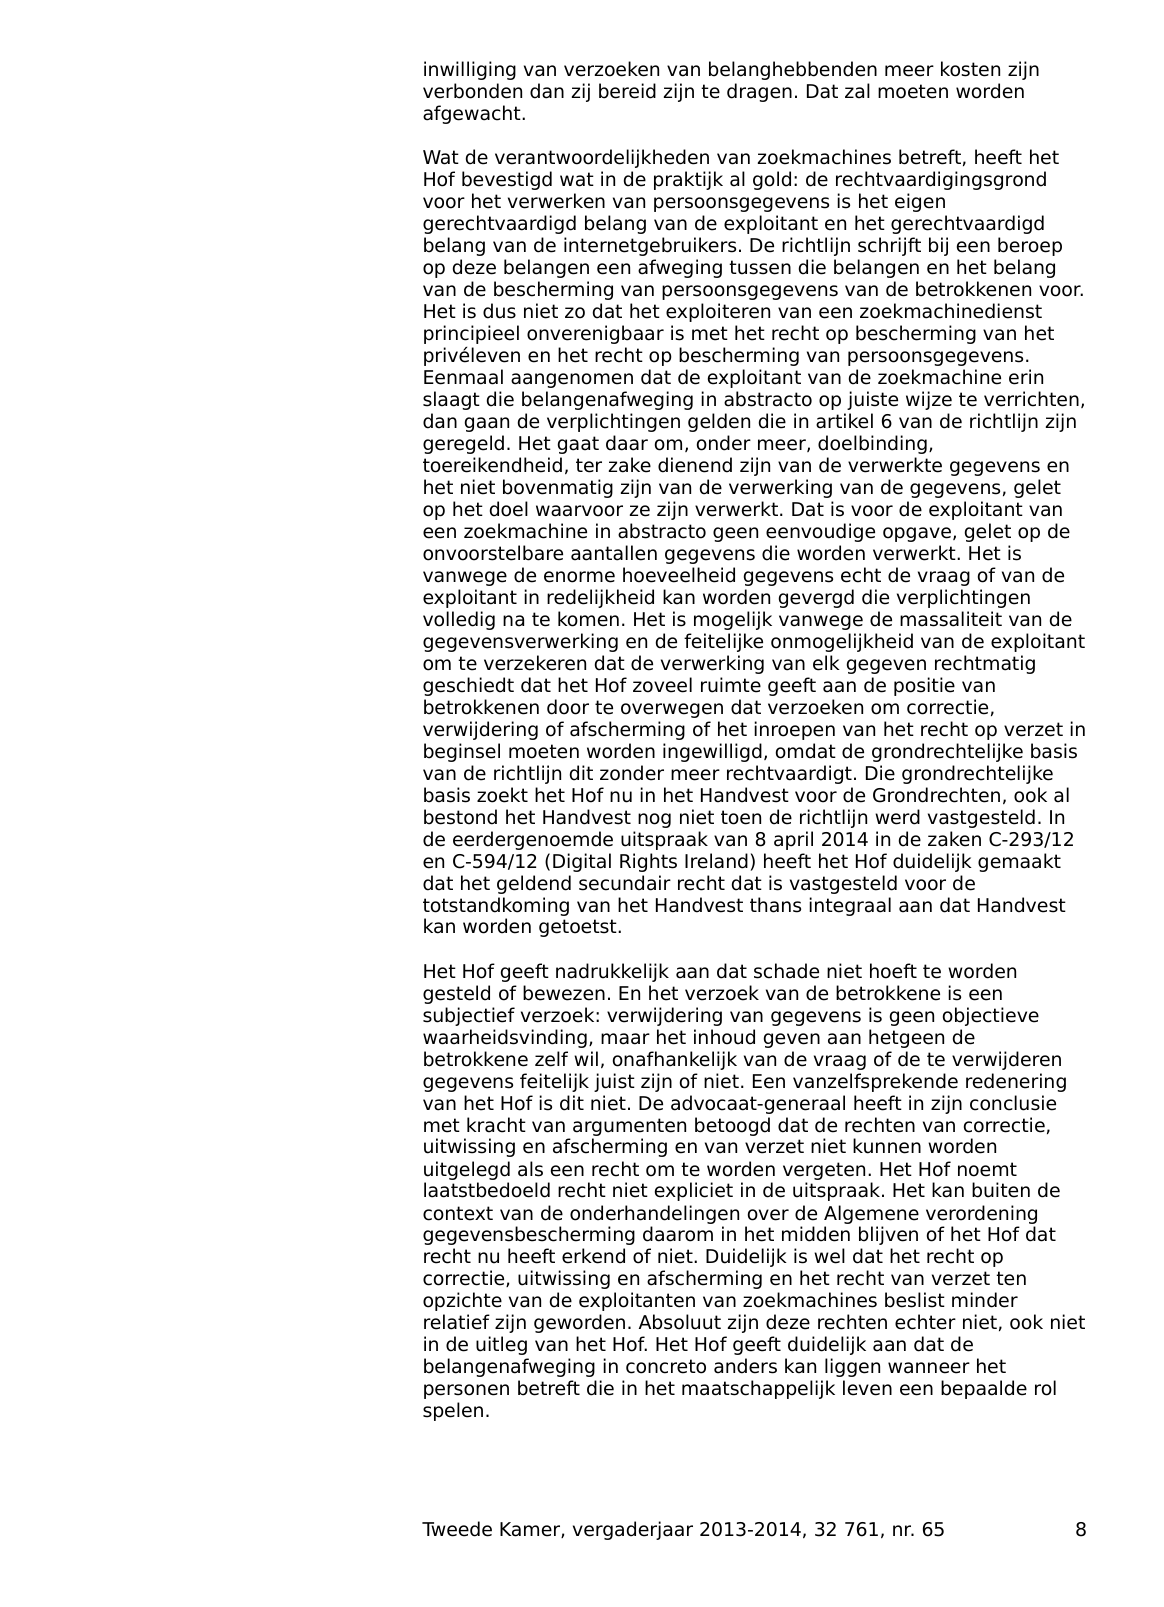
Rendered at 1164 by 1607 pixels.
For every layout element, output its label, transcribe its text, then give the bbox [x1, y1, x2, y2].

text inwilliging van verzoeken van belanghebbenden meer kosten zijn verbonden dan zij bereid zijn te dragen. Dat zal moeten worden afgewacht. [422, 59, 1087, 125]
text Wat de verantwoordelijkheden van zoekmachines betreft, heeft het Hof bevestigd wat in de praktijk al gold: de rechtvaardigingsgrond voor het verwerken van persoonsgegevens is het eigen gerechtvaardigd belang van de exploitant en het gerechtvaardigd belang van de internetgebruikers. De richtlijn schrijft bij een beroep op deze belangen een afweging tussen die belangen en het belang van de bescherming van persoonsgegevens van de betrokkenen voor. Het is dus niet zo dat het exploiteren van een zoekmachinedienst principieel onverenigbaar is met het recht op bescherming van het privéleven en het recht op bescherming van persoonsgegevens. Eenmaal aangenomen dat de exploitant van de zoekmachine erin slaagt die belangenafweging in abstracto op juiste wijze te verrichten, dan gaan de verplichtingen gelden die in artikel 6 van de richtlijn zijn geregeld. Het gaat daar om, onder meer, doelbinding, toereikendheid, ter zake dienend zijn van de verwerkte gegevens en het niet bovenmatig zijn van de verwerking van de gegevens, gelet op het doel waarvoor ze zijn verwerkt. Dat is voor de exploitant van een zoekmachine in abstracto geen eenvoudige opgave, gelet op de onvoorstelbare aantallen gegevens die worden verwerkt. Het is vanwege de enorme hoeveelheid gegevens echt de vraag of van de exploitant in redelijkheid kan worden gevergd die verplichtingen volledig na te komen. Het is mogelijk vanwege de massaliteit van de gegevensverwerking en de feitelijke onmogelijkheid van de exploitant om te verzekeren dat de verwerking van elk gegeven rechtmatig geschiedt dat het Hof zoveel ruimte geeft aan de positie van betrokkenen door te overwegen dat verzoeken om correctie, verwijdering of afscherming of het inroepen van het recht op verzet in beginsel moeten worden ingewilligd, omdat de grondrechtelijke basis van de richtlijn dit zonder meer rechtvaardigt. Die grondrechtelijke basis zoekt het Hof nu in het Handvest voor de Grondrechten, ook al bestond het Handvest nog niet toen de richtlijn werd vastgesteld. In de eerdergenoemde uitspraak van 8 april 2014 in de zaken C-293/12 en C-594/12 (Digital Rights Ireland) heeft het Hof duidelijk gemaakt dat het geldend secundair recht dat is vastgesteld voor de totstandkoming van het Handvest thans integraal aan dat Handvest kan worden getoetst. [422, 147, 1087, 938]
text Het Hof geeft nadrukkelijk aan dat schade niet hoeft te worden gesteld of bewezen. En het verzoek van de betrokkene is een subjectief verzoek: verwijdering van gegevens is geen objectieve waarheidsvinding, maar het inhoud geven aan hetgeen de betrokkene zelf wil, onafhankelijk van de vraag of de te verwijderen gegevens feitelijk juist zijn of niet. Een vanzelfsprekende redenering van het Hof is dit niet. De advocaat-generaal heeft in zijn conclusie met kracht van argumenten betoogd dat de rechten van correctie, uitwissing en afscherming en van verzet niet kunnen worden uitgelegd als een recht om te worden vergeten. Het Hof noemt laatstbedoeld recht niet expliciet in de uitspraak. Het kan buiten de context van de onderhandelingen over de Algemene verordening gegevensbescherming daarom in het midden blijven of het Hof dat recht nu heeft erkend of niet. Duidelijk is wel dat het recht op correctie, uitwissing en afscherming en het recht van verzet ten opzichte van de exploitanten van zoekmachines beslist minder relatief zijn geworden. Absoluut zijn deze rechten echter niet, ook niet in de uitleg van het Hof. Het Hof geeft duidelijk aan dat de belangenafweging in concreto anders kan liggen wanneer het personen betreft die in het maatschappelijk leven een bepaalde rol spelen. [422, 961, 1087, 1422]
